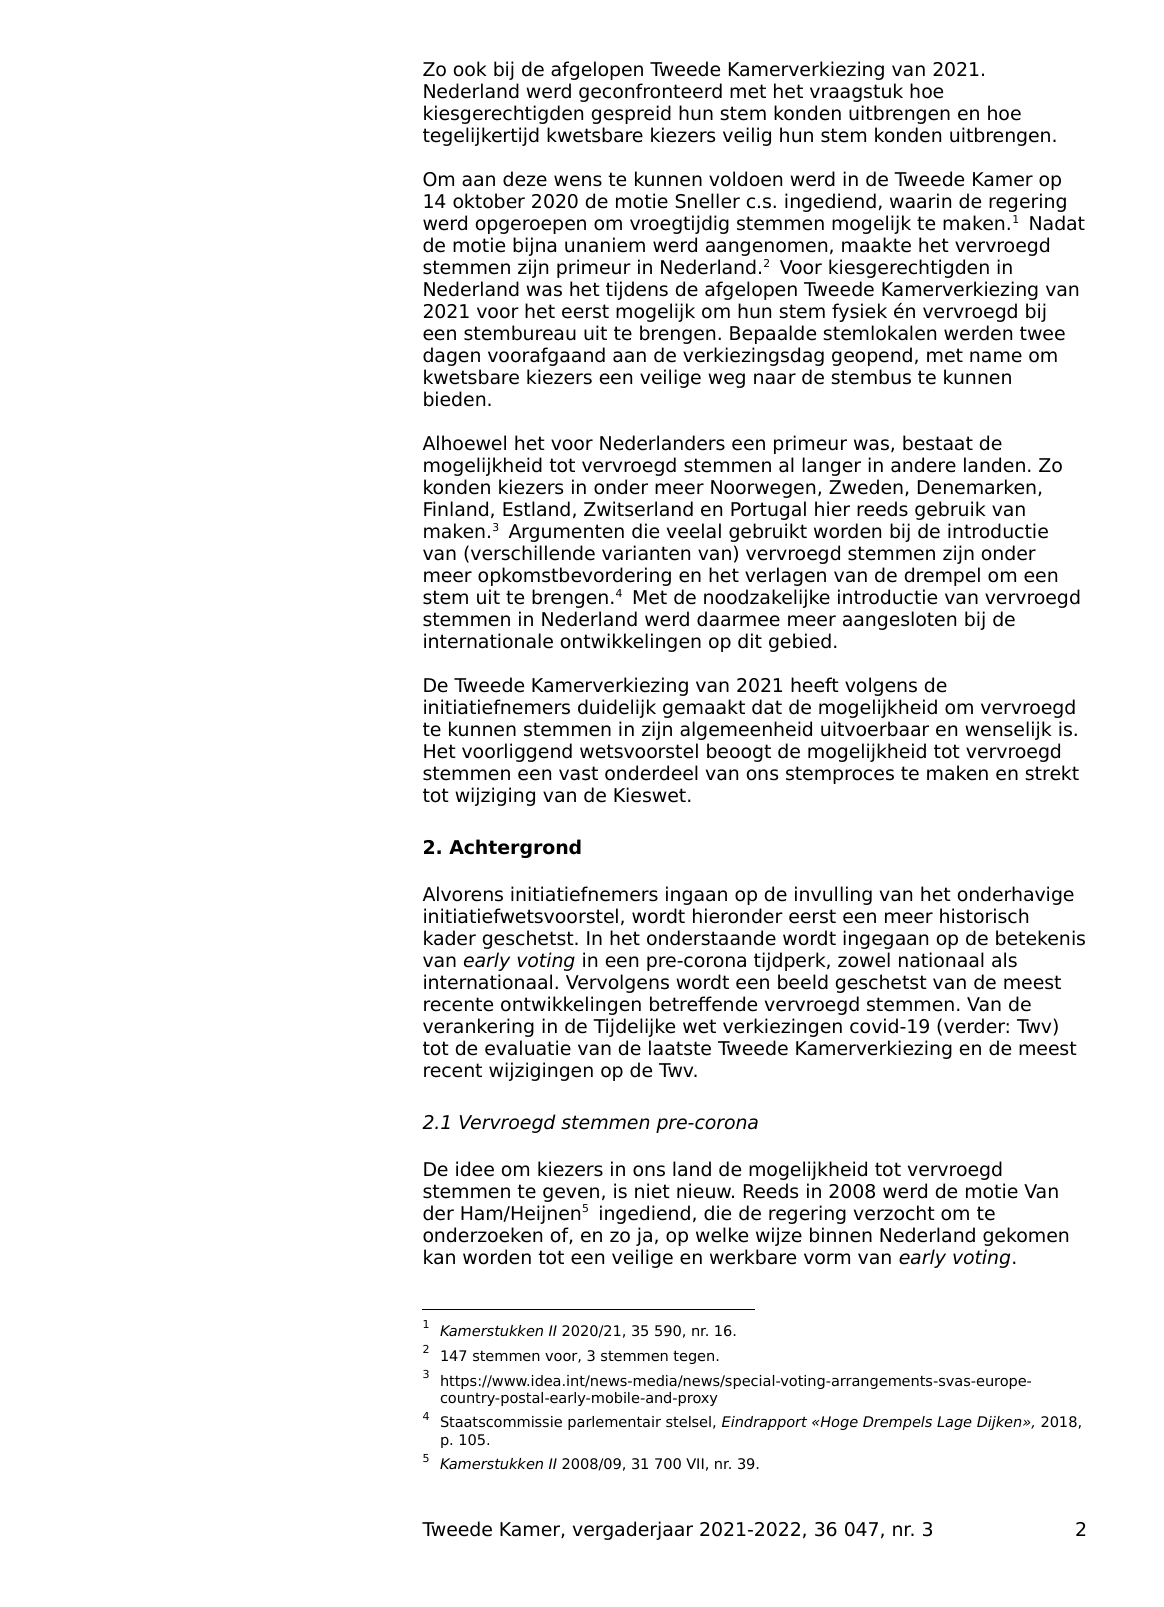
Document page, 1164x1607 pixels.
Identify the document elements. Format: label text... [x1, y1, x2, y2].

text De Tweede Kamerverkiezing van 2021 heeft volgens de initiatiefnemers duidelijk gemaakt dat de mogelijkheid om vervroegd te kunnen stemmen in zijn algemeenheid uitvoerbaar en wenselijk is. Het voorliggend wetsvoorstel beoogt de mogelijkheid tot vervroegd stemmen een vast onderdeel van ons stemproces te maken en strekt tot wijziging van de Kieswet. [422, 675, 1087, 807]
text Alhoewel het voor Nederlanders een primeur was, bestaat de mogelijkheid tot vervroegd stemmen al langer in andere landen. Zo konden kiezers in onder meer Noorwegen, Zweden, Denemarken, Finland, Estland, Zwitserland en Portugal hier reeds gebruik van maken. Argumenten die veelal gebruikt worden bij de introductie van (verschillende varianten van) vervroegd stemmen zijn onder meer opkomstbevordering en het verlagen van de drempel om een stem uit te brengen. Met de noodzakelijke introductie van vervroegd stemmen in Nederland werd daarmee meer aangesloten bij de internationale ontwikkelingen op dit gebied. [422, 433, 1087, 653]
text https://www.idea.int/news-media/news/special-voting-arrangements-svas-europe-country-postal-early-mobile-and-proxy [422, 1368, 1087, 1407]
subtitle 2. Achtergrond [422, 837, 1087, 859]
subtitle 2.1 Vervroegd stemmen pre-corona [422, 1112, 1087, 1134]
text Alvorens initiatiefnemers ingaan op de invulling van het onderhavige initiatiefwetsvoorstel, wordt hieronder eerst een meer historisch kader geschetst. In het onderstaande wordt ingegaan op de betekenis van early voting in een pre-corona tijdperk, zowel nationaal als internationaal. Vervolgens wordt een beeld geschetst van de meest recente ontwikkelingen betreffende vervroegd stemmen. Van de verankering in de Tijdelijke wet verkiezingen covid-19 (verder: Twv) tot de evaluatie van de laatste Tweede Kamerverkiezing en de meest recent wijzigingen op de Twv. [422, 884, 1087, 1082]
text 147 stemmen voor, 3 stemmen tegen. [422, 1343, 1087, 1366]
text Kamerstukken II 2020/21, 35 590, nr. 16. [422, 1318, 1087, 1341]
text De idee om kiezers in ons land de mogelijkheid tot vervroegd stemmen te geven, is niet nieuw. Reeds in 2008 werd de motie Van der Ham/Heijnen ingediend, die de regering verzocht om te onderzoeken of, en zo ja, op welke wijze binnen Nederland gekomen kan worden tot een veilige en werkbare vorm van early voting. [422, 1159, 1087, 1269]
text Om aan deze wens te kunnen voldoen werd in de Tweede Kamer op 14 oktober 2020 de motie Sneller c.s. ingediend, waarin de regering werd opgeroepen om vroegtijdig stemmen mogelijk te maken. Nadat de motie bijna unaniem werd aangenomen, maakte het vervroegd stemmen zijn primeur in Nederland. Voor kiesgerechtigden in Nederland was het tijdens de afgelopen Tweede Kamerverkiezing van 2021 voor het eerst mogelijk om hun stem fysiek én vervroegd bij een stembureau uit te brengen. Bepaalde stemlokalen werden twee dagen voorafgaand aan de verkiezingsdag geopend, met name om kwetsbare kiezers een veilige weg naar de stembus te kunnen bieden. [422, 169, 1087, 411]
text Staatscommissie parlementair stelsel, Eindrapport «Hoge Drempels Lage Dijken», 2018, p. 105. [422, 1410, 1087, 1449]
text Zo ook bij de afgelopen Tweede Kamerverkiezing van 2021. Nederland werd geconfronteerd met het vraagstuk hoe kiesgerechtigden gespreid hun stem konden uitbrengen en hoe tegelijkertijd kwetsbare kiezers veilig hun stem konden uitbrengen. [422, 59, 1087, 147]
text Kamerstukken II 2008/09, 31 700 VII, nr. 39. [422, 1452, 1087, 1474]
